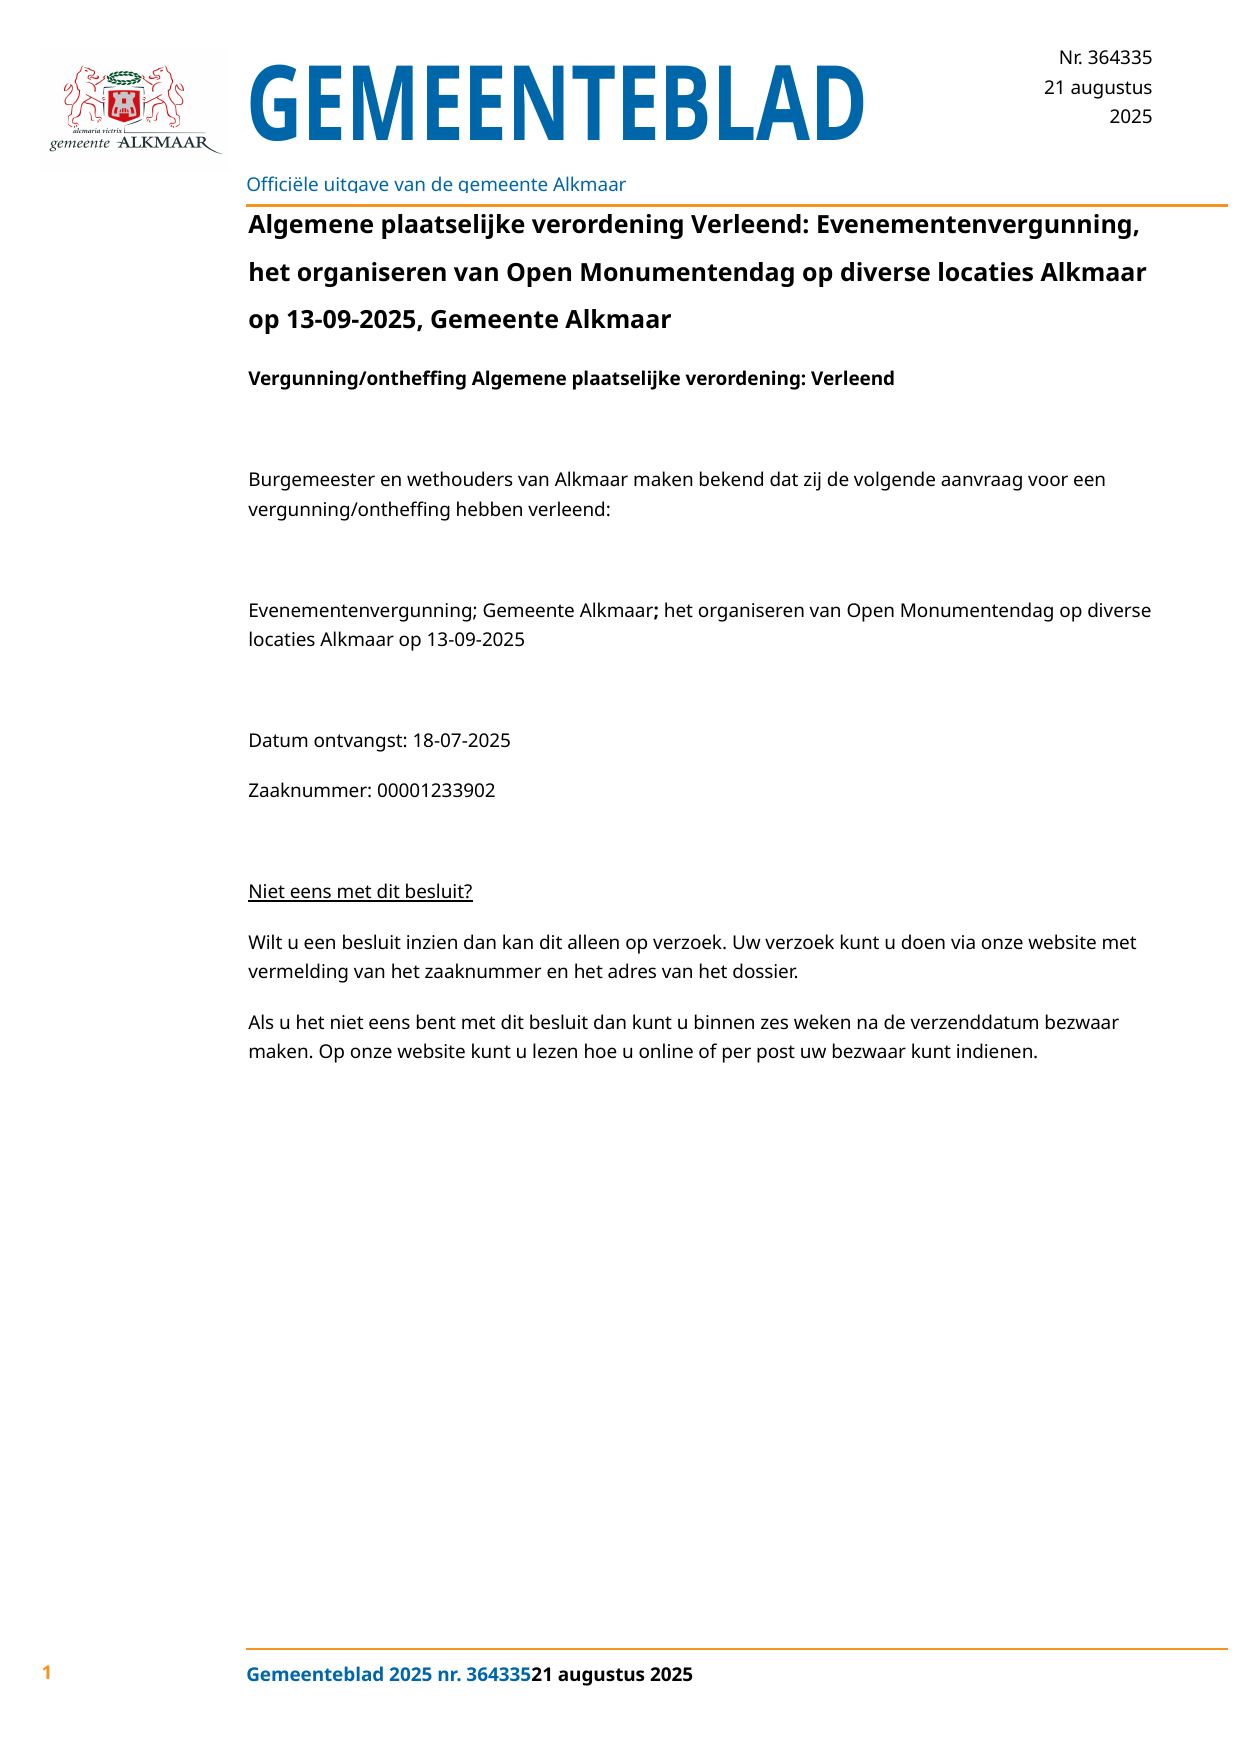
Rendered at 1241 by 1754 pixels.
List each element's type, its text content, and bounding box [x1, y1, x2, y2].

text Zaaknummer: 00001233902 [248, 778, 1152, 803]
text Datum ontvangst: 18-07-2025 [248, 727, 1152, 753]
text Wilt u een besluit inzien dan kan dit alleen op verzoek. Uw verzoek kunt u doen via onze website met vermelding van het zaaknummer en het adres van het dossier. [248, 929, 1152, 984]
text Vergunning/ontheffing Algemene plaatselijke verordening: Verleend [248, 366, 1152, 391]
text Burgemeester en wethouders van Alkmaar maken bekend dat zij de volgende aanvraag voor een vergunning/ontheffing hebben verleend: [248, 466, 1152, 522]
text Niet eens met dit besluit? [248, 878, 1152, 904]
picture [41, 47, 231, 172]
text Als u het niet eens bent met dit besluit dan kunt u binnen zes weken na de verzenddatum bezwaar maken. Op onze website kunt u lezen hoe u online of per post uw bezwaar kunt indienen. [248, 1009, 1152, 1064]
text Evenementenvergunning; Gemeente Alkmaar; het organiseren van Open Monumentendag op diverse locaties Alkmaar op 13-09-2025 [248, 597, 1152, 652]
text Algemene plaatselijke verordening Verleend: Evenementenvergunning, het organiseren van Open Monumentendag op diverse locaties Alkmaar op 13-09-2025, Gemeente Alkmaar [248, 207, 1152, 336]
